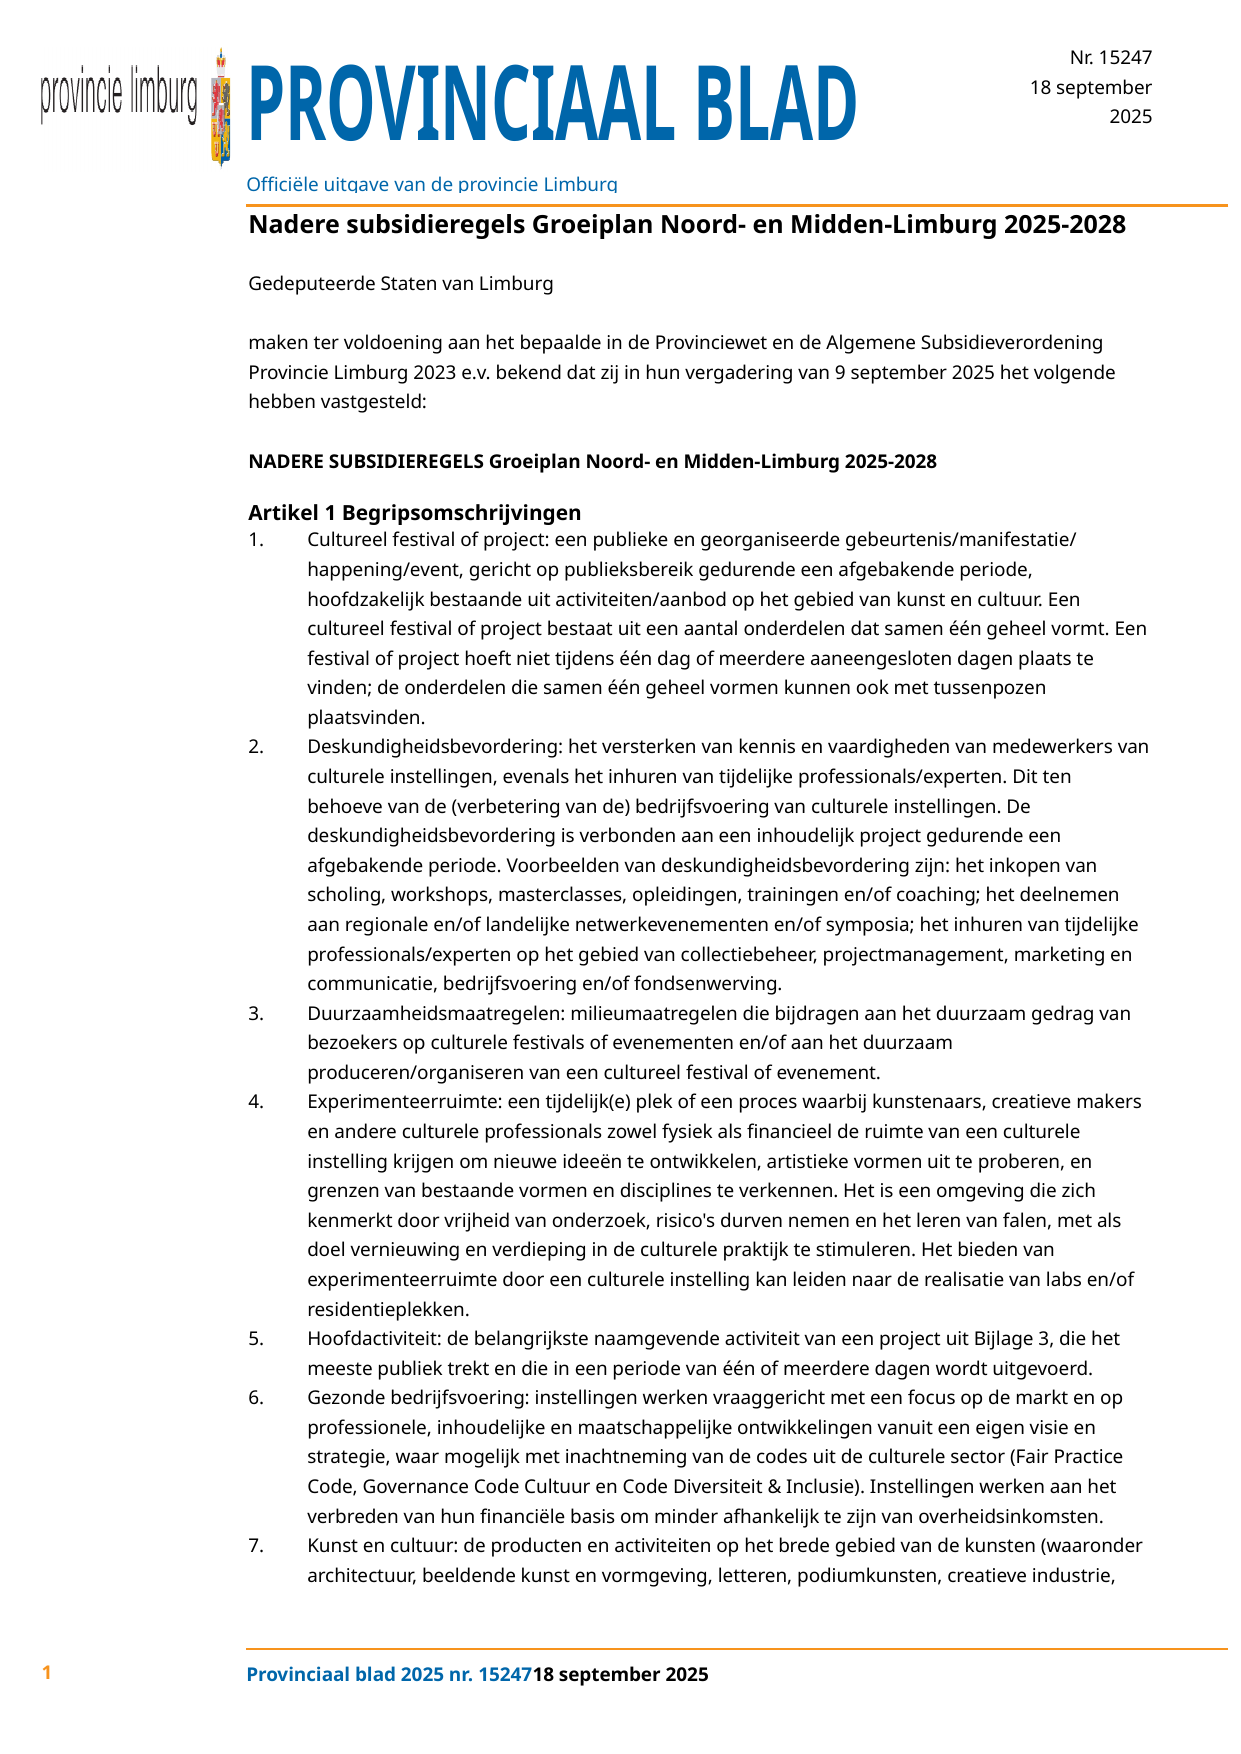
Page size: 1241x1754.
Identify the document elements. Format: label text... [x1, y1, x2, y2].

picture [41, 47, 231, 172]
text Artikel 1 Begripsomschrijvingen [248, 498, 1152, 527]
list Kunst en cultuur: de producten en activiteiten op het brede gebied van de kunsten (waaronder architectuur, beeldende kunst en vormgeving, letteren, podiumkunsten, creatieve industrie, [248, 1532, 1152, 1588]
list Experimenteerruimte: een tijdelijk(e) plek of een proces waarbij kunstenaars, creatieve makers en andere culturele professionals zowel fysiek als financieel de ruimte van een culturele instelling krijgen om nieuwe ideeën te ontwikkelen, artistieke vormen uit te proberen, en grenzen van bestaande vormen en disciplines te verkennen. Het is een omgeving die zich kenmerkt door vrijheid van onderzoek, risico's durven nemen en het leren van falen, met als doel vernieuwing en verdieping in de culturele praktijk te stimuleren. Het bieden van experimenteerruimte door een culturele instelling kan leiden naar de realisatie van labs en/of residentieplekken. [248, 1089, 1152, 1322]
list Hoofdactiviteit: de belangrijkste naamgevende activiteit van een project uit Bijlage 3, die het meeste publiek trekt en die in een periode van één of meerdere dagen wordt uitgevoerd. [248, 1325, 1152, 1381]
text NADERE SUBSIDIEREGELS Groeiplan Noord- en Midden-Limburg 2025-2028 [248, 448, 1152, 473]
text Nadere subsidieregels Groeiplan Noord- en Midden-Limburg 2025-2028 [248, 207, 1152, 241]
list Duurzaamheidsmaatregelen: milieumaatregelen die bijdragen aan het duurzaam gedrag van bezoekers op culturele festivals of evenementen en/of aan het duurzaam produceren/organiseren van een cultureel festival of evenement. [248, 1000, 1152, 1085]
list Deskundigheidsbevordering: het versterken van kennis en vaardigheden van medewerkers van culturele instellingen, evenals het inhuren van tijdelijke professionals/experten. Dit ten behoeve van de (verbetering van de) bedrijfsvoering van culturele instellingen. De deskundigheidsbevordering is verbonden aan een inhoudelijk project gedurende een afgebakende periode. Voorbeelden van deskundigheidsbevordering zijn: het inkopen van scholing, workshops, masterclasses, opleidingen, trainingen en/of coaching; het deelnemen aan regionale en/of landelijke netwerkevenementen en/of symposia; het inhuren van tijdelijke professionals/experten op het gebied van collectiebeheer, projectmanagement, marketing en communicatie, bedrijfsvoering en/of fondsenwerving. [248, 734, 1152, 996]
text Gedeputeerde Staten van Limburg [248, 270, 1152, 296]
text maken ter voldoening aan het bepaalde in de Provinciewet en de Algemene Subsidieverordening Provincie Limburg 2023 e.v. bekend dat zij in hun vergadering van 9 september 2025 het volgende hebben vastgesteld: [248, 329, 1152, 414]
list Cultureel festival of project: een publieke en georganiseerde gebeurtenis/manifestatie/ happening/event, gericht op publieksbereik gedurende een afgebakende periode, hoofdzakelijk bestaande uit activiteiten/aanbod op het gebied van kunst en cultuur. Een cultureel festival of project bestaat uit een aantal onderdelen dat samen één geheel vormt. Een festival of project hoeft niet tijdens één dag of meerdere aaneengesloten dagen plaats te vinden; de onderdelen die samen één geheel vormen kunnen ook met tussenpozen plaatsvinden. [248, 527, 1152, 730]
list Gezonde bedrijfsvoering: instellingen werken vraaggericht met een focus op de markt en op professionele, inhoudelijke en maatschappelijke ontwikkelingen vanuit een eigen visie en strategie, waar mogelijk met inachtneming van de codes uit de culturele sector (Fair Practice Code, Governance Code Cultuur en Code Diversiteit & Inclusie). Instellingen werken aan het verbreden van hun financiële basis om minder afhankelijk te zijn van overheidsinkomsten. [248, 1384, 1152, 1529]
